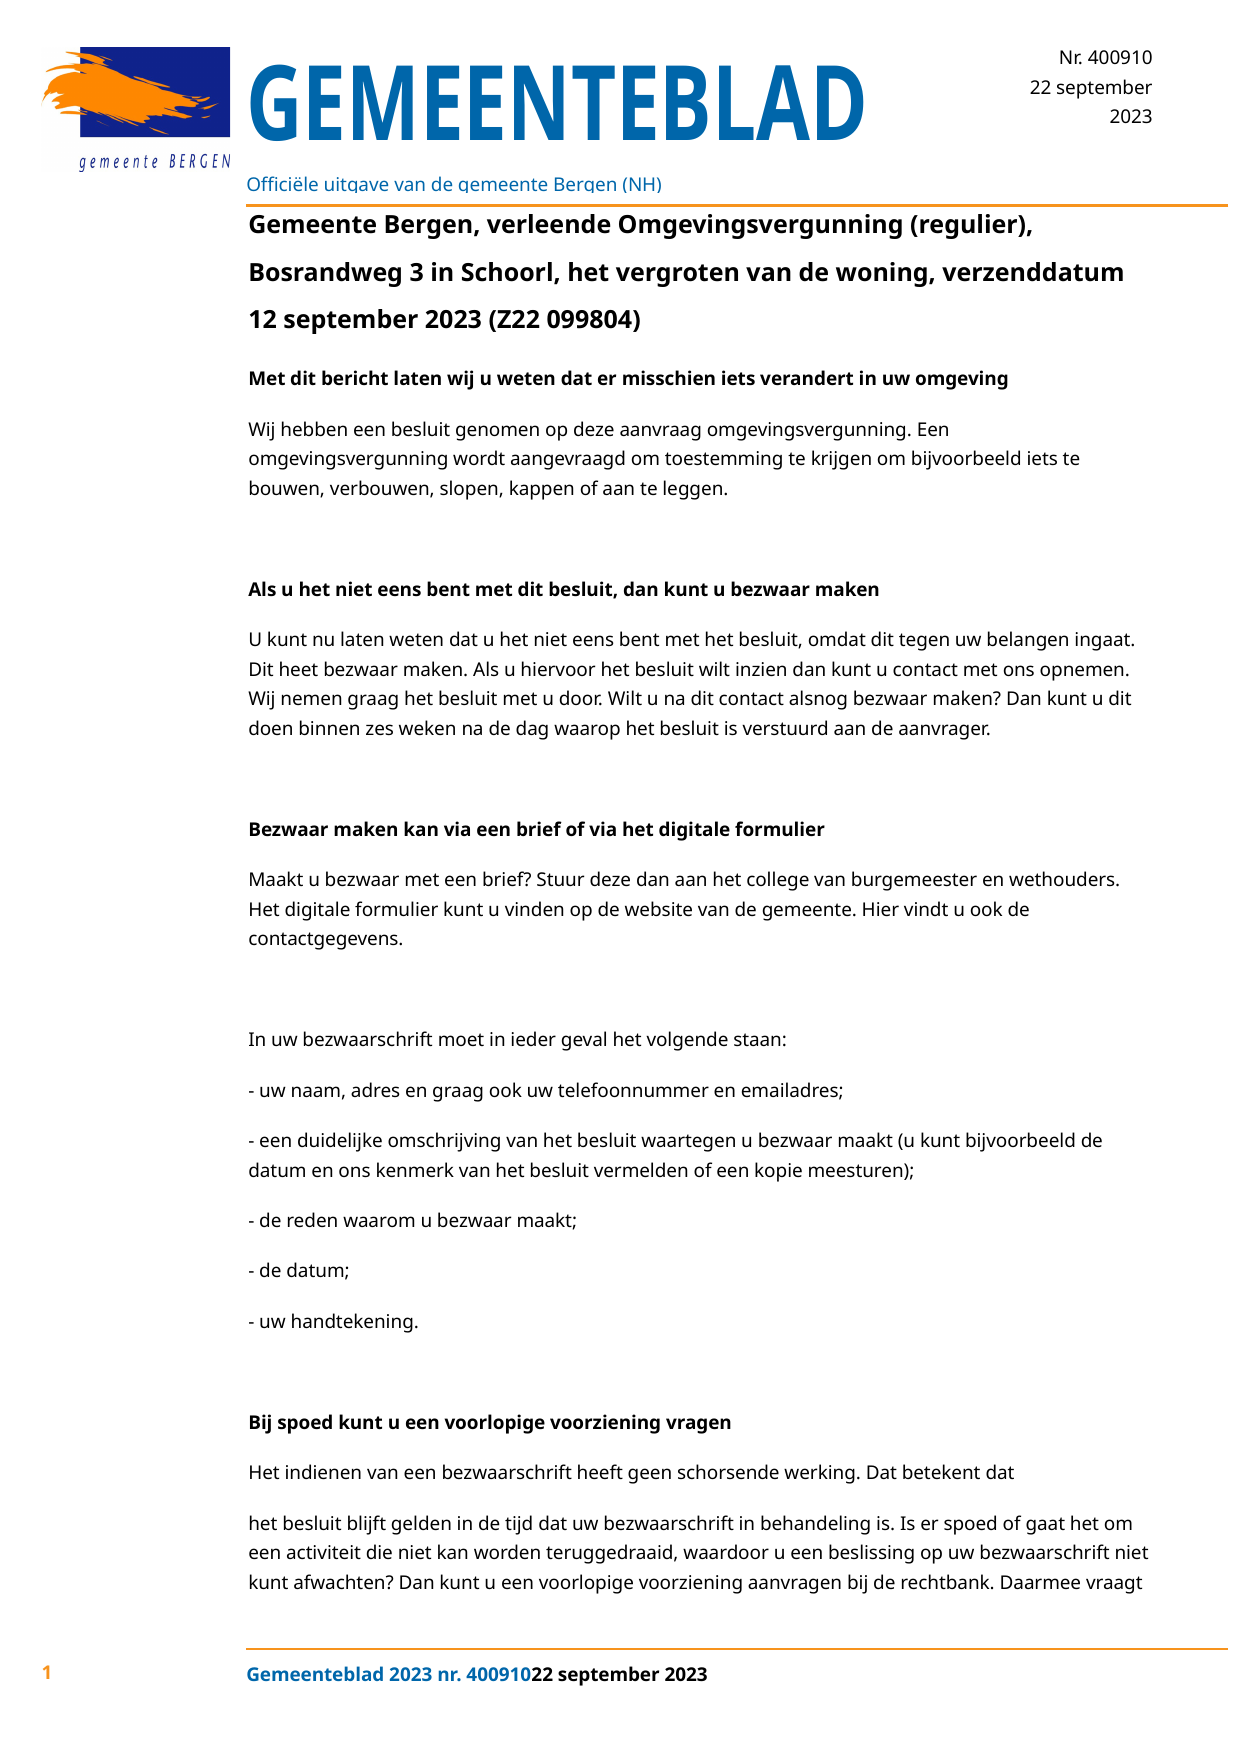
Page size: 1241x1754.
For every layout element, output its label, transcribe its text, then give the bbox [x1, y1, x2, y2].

text - uw naam, adres en graag ook uw telefoonnummer en emailadres; [248, 1077, 1152, 1102]
text Wij hebben een besluit genomen op deze aanvraag omgevingsvergunning. Een omgevingsvergunning wordt aangevraagd om toestemming te krijgen om bijvoorbeeld iets te bouwen, verbouwen, slopen, kappen of aan te leggen. [248, 416, 1152, 501]
text Het indienen van een bezwaarschrift heeft geen schorsende werking. Dat betekent dat [248, 1459, 1152, 1485]
text het besluit blijft gelden in de tijd dat uw bezwaarschrift in behandeling is. Is er spoed of gaat het om een activiteit die niet kan worden teruggedraaid, waardoor u een beslissing op uw bezwaarschrift niet kunt afwachten? Dan kunt u een voorlopige voorziening aanvragen bij de rechtbank. Daarmee vraagt [248, 1510, 1152, 1594]
text Gemeente Bergen, verleende Omgevingsvergunning (regulier), Bosrandweg 3 in Schoorl, het vergroten van de woning, verzenddatum 12 september 2023 (Z22 099804) [248, 207, 1152, 336]
picture [41, 47, 231, 172]
text Met dit bericht laten wij u weten dat er misschien iets verandert in uw omgeving [248, 366, 1152, 391]
text Bij spoed kunt u een voorlopige voorziening vragen [248, 1409, 1152, 1434]
text U kunt nu laten weten dat u het niet eens bent met het besluit, omdat dit tegen uw belangen ingaat. Dit heet bezwaar maken. Als u hiervoor het besluit wilt inzien dan kunt u contact met ons opnemen. Wij nemen graag het besluit met u door. Wilt u na dit contact alsnog bezwaar maken? Dan kunt u dit doen binnen zes weken na de dag waarop het besluit is verstuurd aan de aanvrager. [248, 626, 1152, 741]
text - uw handtekening. [248, 1308, 1152, 1334]
text In uw bezwaarschrift moet in ieder geval het volgende staan: [248, 1026, 1152, 1052]
text - de datum; [248, 1258, 1152, 1283]
text Als u het niet eens bent met dit besluit, dan kunt u bezwaar maken [248, 576, 1152, 602]
text Maakt u bezwaar met een brief? Stuur deze dan aan het college van burgemeester en wethouders. Het digitale formulier kunt u vinden op de website van de gemeente. Hier vindt u ook de contactgegevens. [248, 866, 1152, 951]
text Bezwaar maken kan via een brief of via het digitale formulier [248, 816, 1152, 842]
text - de reden waarom u bezwaar maakt; [248, 1207, 1152, 1233]
text - een duidelijke omschrijving van het besluit waartegen u bezwaar maakt (u kunt bijvoorbeeld de datum en ons kenmerk van het besluit vermelden of een kopie meesturen); [248, 1127, 1152, 1182]
